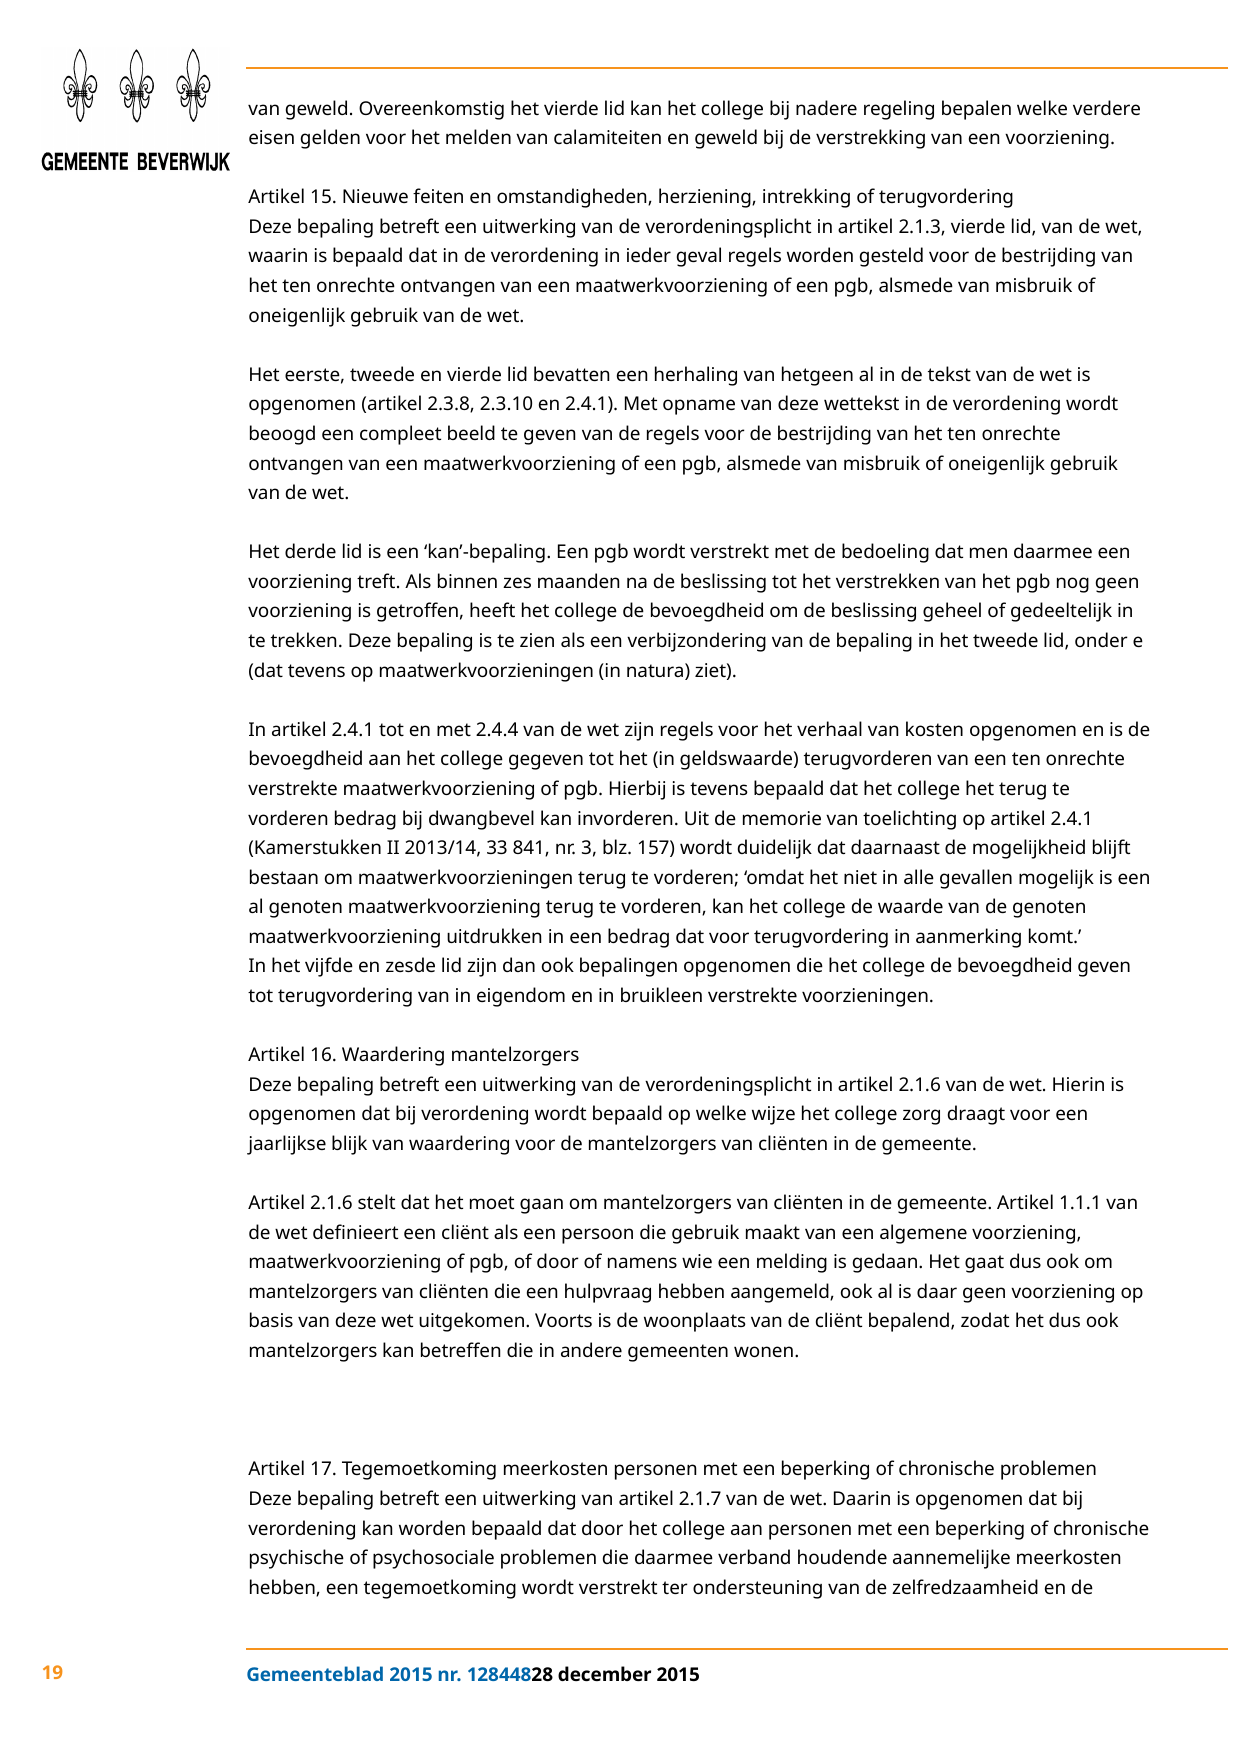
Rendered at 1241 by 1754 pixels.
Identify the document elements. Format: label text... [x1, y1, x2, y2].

text Artikel 16. Waardering mantelzorgers [248, 1041, 1152, 1067]
text Het eerste, tweede en vierde lid bevatten een herhaling van hetgeen al in de tekst van de wet is opgenomen (artikel 2.3.8, 2.3.10 en 2.4.1). Met opname van deze wettekst in de verordening wordt beoogd een compleet beeld te geven van de regels voor de bestrijding van het ten onrechte ontvangen van een maatwerkvoorziening of een pgb, alsmede van misbruik of oneigenlijk gebruik van de wet. [248, 361, 1152, 505]
text Artikel 2.1.6 stelt dat het moet gaan om mantelzorgers van cliënten in de gemeente. Artikel 1.1.1 van de wet definieert een cliënt als een persoon die gebruik maakt van een algemene voorziening, maatwerkvoorziening of pgb, of door of namens wie een melding is gedaan. Het gaat dus ook om mantelzorgers van cliënten die een hulpvraag hebben aangemeld, ook al is daar geen voorziening op basis van deze wet uitgekomen. Voorts is de woonplaats van de cliënt bepalend, zodat het dus ook mantelzorgers kan betreffen die in andere gemeenten wonen. [248, 1189, 1152, 1363]
text In het vijfde en zesde lid zijn dan ook bepalingen opgenomen die het college de bevoegdheid geven tot terugvordering van in eigendom en in bruikleen verstrekte voorzieningen. [248, 953, 1152, 1008]
text Artikel 15. Nieuwe feiten en omstandigheden, herziening, intrekking of terugvordering [248, 183, 1152, 209]
text In artikel 2.4.1 tot en met 2.4.4 van de wet zijn regels voor het verhaal van kosten opgenomen en is de bevoegdheid aan het college gegeven tot het (in geldswaarde) terugvorderen van een ten onrechte verstrekte maatwerkvoorziening of pgb. Hierbij is tevens bepaald dat het college het terug te vorderen bedrag bij dwangbevel kan invorderen. Uit de memorie van toelichting op artikel 2.4.1 (Kamerstukken II 2013/14, 33 841, nr. 3, blz. 157) wordt duidelijk dat daarnaast de mogelijkheid blijft bestaan om maatwerkvoorzieningen terug te vorderen; ‘omdat het niet in alle gevallen mogelijk is een al genoten maatwerkvoorziening terug te vorderen, kan het college de waarde van de genoten maatwerkvoorziening uitdrukken in een bedrag dat voor terugvordering in aanmerking komt.’ [248, 716, 1152, 949]
text van geweld. Overeenkomstig het vierde lid kan het college bij nadere regeling bepalen welke verdere eisen gelden voor het melden van calamiteiten en geweld bij de verstrekking van een voorziening. [248, 95, 1152, 150]
text Het derde lid is een ‘kan’-bepaling. Een pgb wordt verstrekt met de bedoeling dat men daarmee een voorziening treft. Als binnen zes maanden na de beslissing tot het verstrekken van het pgb nog geen voorziening is getroffen, heeft het college de bevoegdheid om de beslissing geheel of gedeeltelijk in te trekken. Deze bepaling is te zien als een verbijzondering van de bepaling in het tweede lid, onder e (dat tevens op maatwerkvoorzieningen (in natura) ziet). [248, 538, 1152, 683]
text Deze bepaling betreft een uitwerking van artikel 2.1.7 van de wet. Daarin is opgenomen dat bij verordening kan worden bepaald dat door het college aan personen met een beperking of chronische psychische of psychosociale problemen die daarmee verband houdende aannemelijke meerkosten hebben, een tegemoetkoming wordt verstrekt ter ondersteuning van de zelfredzaamheid en de [248, 1485, 1152, 1600]
text Artikel 17. Tegemoetkoming meerkosten personen met een beperking of chronische problemen [248, 1456, 1152, 1481]
picture [41, 47, 231, 172]
text Deze bepaling betreft een uitwerking van de verordeningsplicht in artikel 2.1.3, vierde lid, van de wet, waarin is bepaald dat in de verordening in ieder geval regels worden gesteld voor de bestrijding van het ten onrechte ontvangen van een maatwerkvoorziening of een pgb, alsmede van misbruik of oneigenlijk gebruik van de wet. [248, 213, 1152, 328]
text Deze bepaling betreft een uitwerking van de verordeningsplicht in artikel 2.1.6 van de wet. Hierin is opgenomen dat bij verordening wordt bepaald op welke wijze het college zorg draagt voor een jaarlijkse blijk van waardering voor de mantelzorgers van cliënten in de gemeente. [248, 1071, 1152, 1156]
